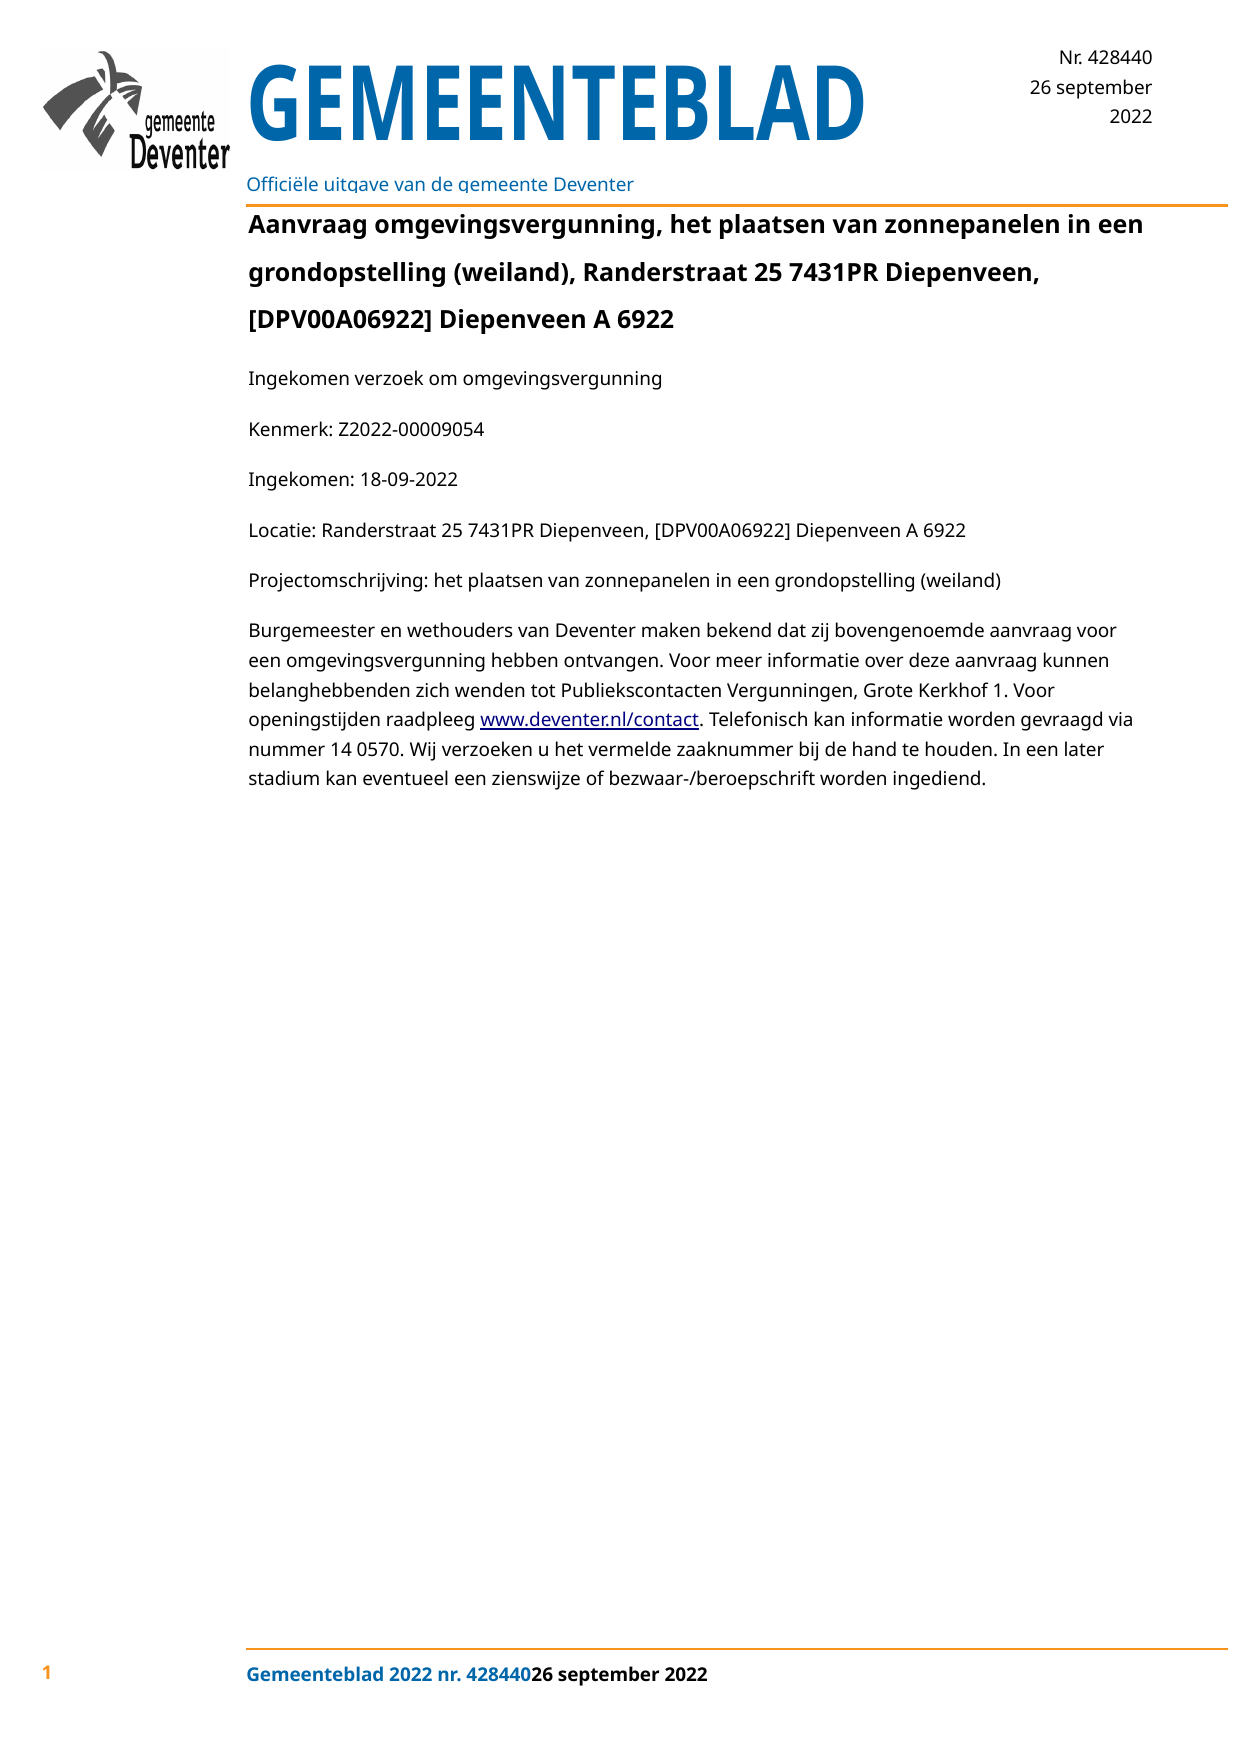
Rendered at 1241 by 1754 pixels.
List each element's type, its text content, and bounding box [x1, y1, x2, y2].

text Projectomschrijving: het plaatsen van zonnepanelen in een grondopstelling (weiland) [248, 567, 1152, 593]
text Ingekomen verzoek om omgevingsvergunning [248, 366, 1152, 391]
text Burgemeester en wethouders van Deventer maken bekend dat zij bovengenoemde aanvraag voor een omgevingsvergunning hebben ontvangen. Voor meer informatie over deze aanvraag kunnen belanghebbenden zich wenden tot Publiekscontacten Vergunningen, Grote Kerkhof 1. Voor openingstijden raadpleeg www.deventer.nl/contact. Telefonisch kan informatie worden gevraagd via nummer 14 0570. Wij verzoeken u het vermelde zaaknummer bij de hand te houden. In een later stadium kan eventueel een zienswijze of bezwaar-/beroepschrift worden ingediend. [248, 618, 1152, 791]
picture [41, 47, 231, 172]
text Kenmerk: Z2022-00009054 [248, 416, 1152, 442]
text Locatie: Randerstraat 25 7431PR Diepenveen, [DPV00A06922] Diepenveen A 6922 [248, 517, 1152, 542]
text Aanvraag omgevingsvergunning, het plaatsen van zonnepanelen in een grondopstelling (weiland), Randerstraat 25 7431PR Diepenveen, [DPV00A06922] Diepenveen A 6922 [248, 207, 1152, 336]
text Ingekomen: 18-09-2022 [248, 466, 1152, 492]
